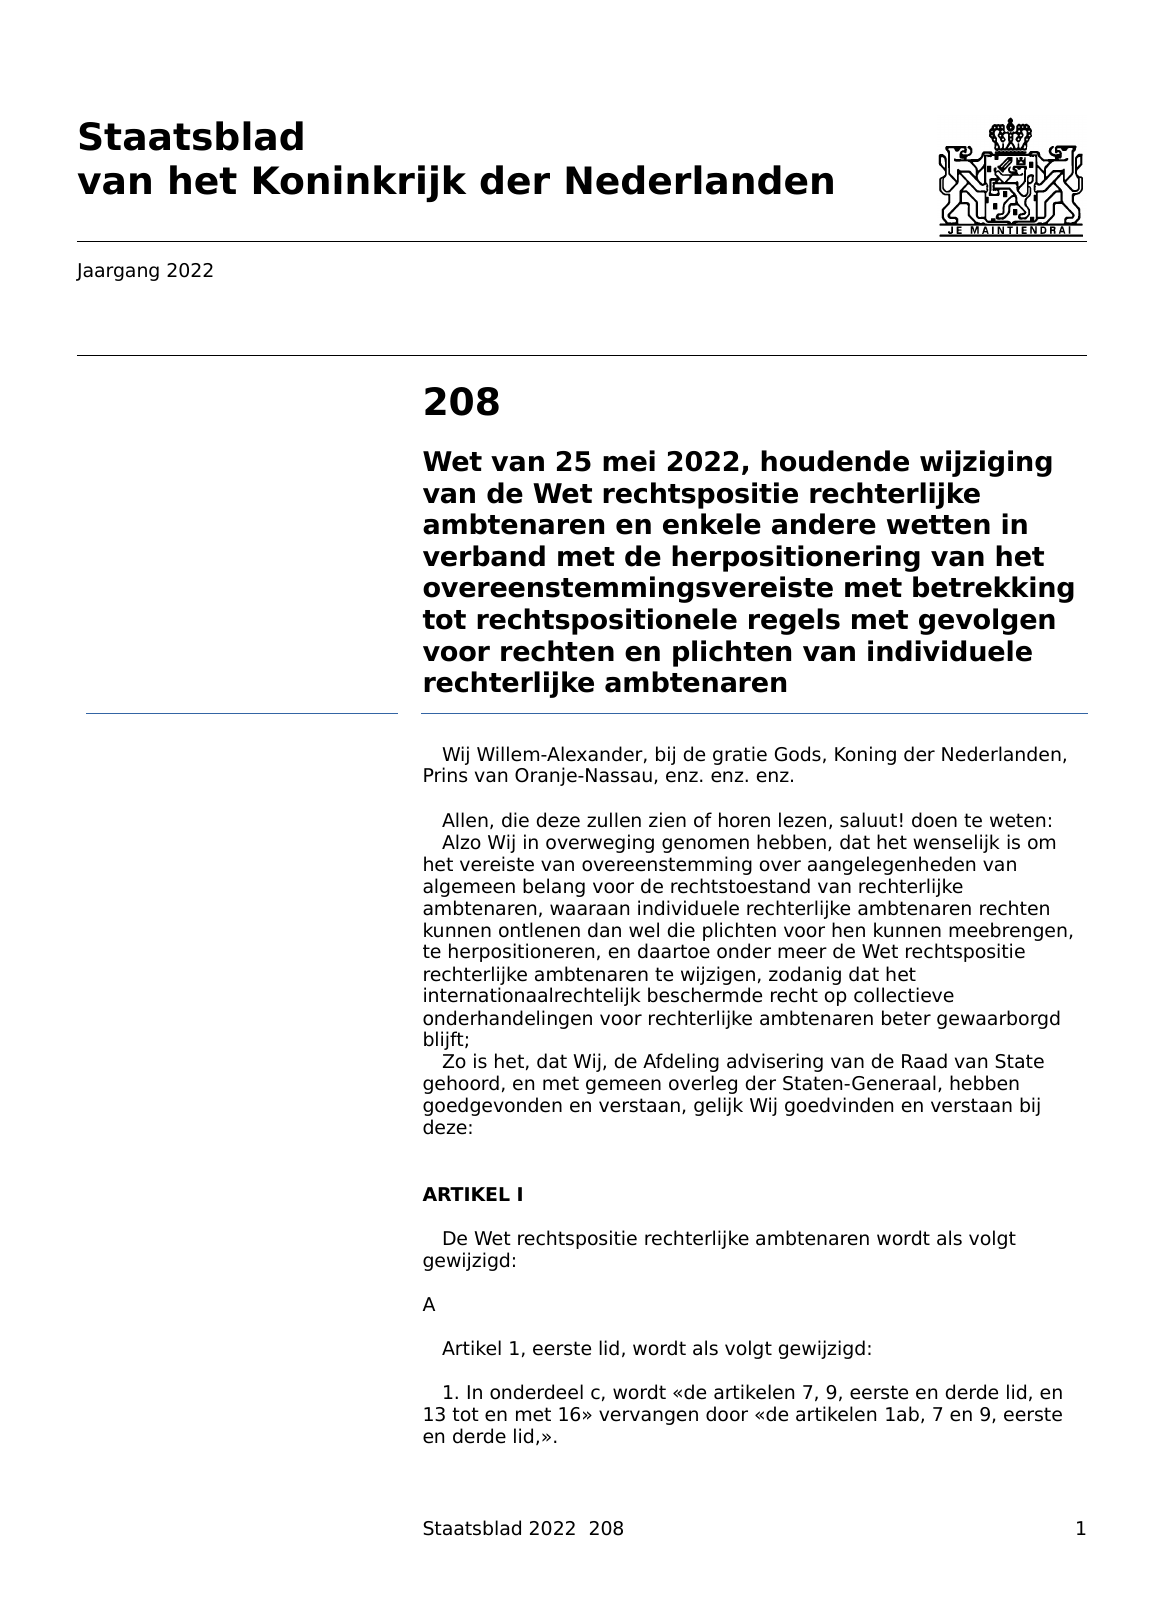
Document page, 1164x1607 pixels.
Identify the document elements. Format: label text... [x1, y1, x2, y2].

table_header [886, 100, 1087, 241]
text Allen, die deze zullen zien of horen lezen, saluut! doen te weten: [422, 809, 1087, 832]
table_header Staatsblad van het Koninkrijk der Nederlanden [77, 100, 886, 241]
text De Wet rechtspositie rechterlijke ambtenaren wordt als volgt gewijzigd: [422, 1228, 1087, 1272]
text Wet van 25 mei 2022, houdende wijziging van de Wet rechtspositie rechterlijke ambtenaren en enkele andere wetten in verband met de herpositionering van het overeenstemmingsvereiste met betrekking tot rechtspositionele regels met gevolgen voor rechten en plichten van individuele rechterlijke ambtenaren [422, 447, 1087, 699]
subtitle 208 [422, 381, 1087, 424]
table_cell Jaargang 2022 [77, 242, 1087, 355]
text A [422, 1294, 1087, 1316]
text Artikel 1, eerste lid, wordt als volgt gewijzigd: [422, 1338, 1087, 1360]
text 1. In onderdeel c, wordt «de artikelen 7, 9, eerste en derde lid, en 13 tot en met 16» vervangen door «de artikelen 1ab, 7 en 9, eerste en derde lid,». [422, 1382, 1087, 1448]
text Wij Willem-Alexander, bij de gratie Gods, Koning der Nederlanden, Prins van Oranje-Nassau, enz. enz. enz. [422, 743, 1087, 787]
text Zo is het, dat Wij, de Afdeling advisering van de Raad van State gehoord, en met gemeen overleg der Staten-Generaal, hebben goedgevonden en verstaan, gelijk Wij goedvinden en verstaan bij deze: [422, 1051, 1087, 1139]
text Alzo Wij in overweging genomen hebben, dat het wenselijk is om het vereiste van overeenstemming over aangelegenheden van algemeen belang voor de rechtstoestand van rechterlijke ambtenaren, waaraan individuele rechterlijke ambtenaren rechten kunnen ontlenen dan wel die plichten voor hen kunnen meebrengen, te herpositioneren, en daartoe onder meer de Wet rechtspositie rechterlijke ambtenaren te wijzigen, zodanig dat het internationaalrechtelijk beschermde recht op collectieve onderhandelingen voor rechterlijke ambtenaren beter gewaarborgd blijft; [422, 832, 1087, 1051]
subtitle ARTIKEL I [422, 1184, 1087, 1206]
picture [936, 115, 1087, 240]
